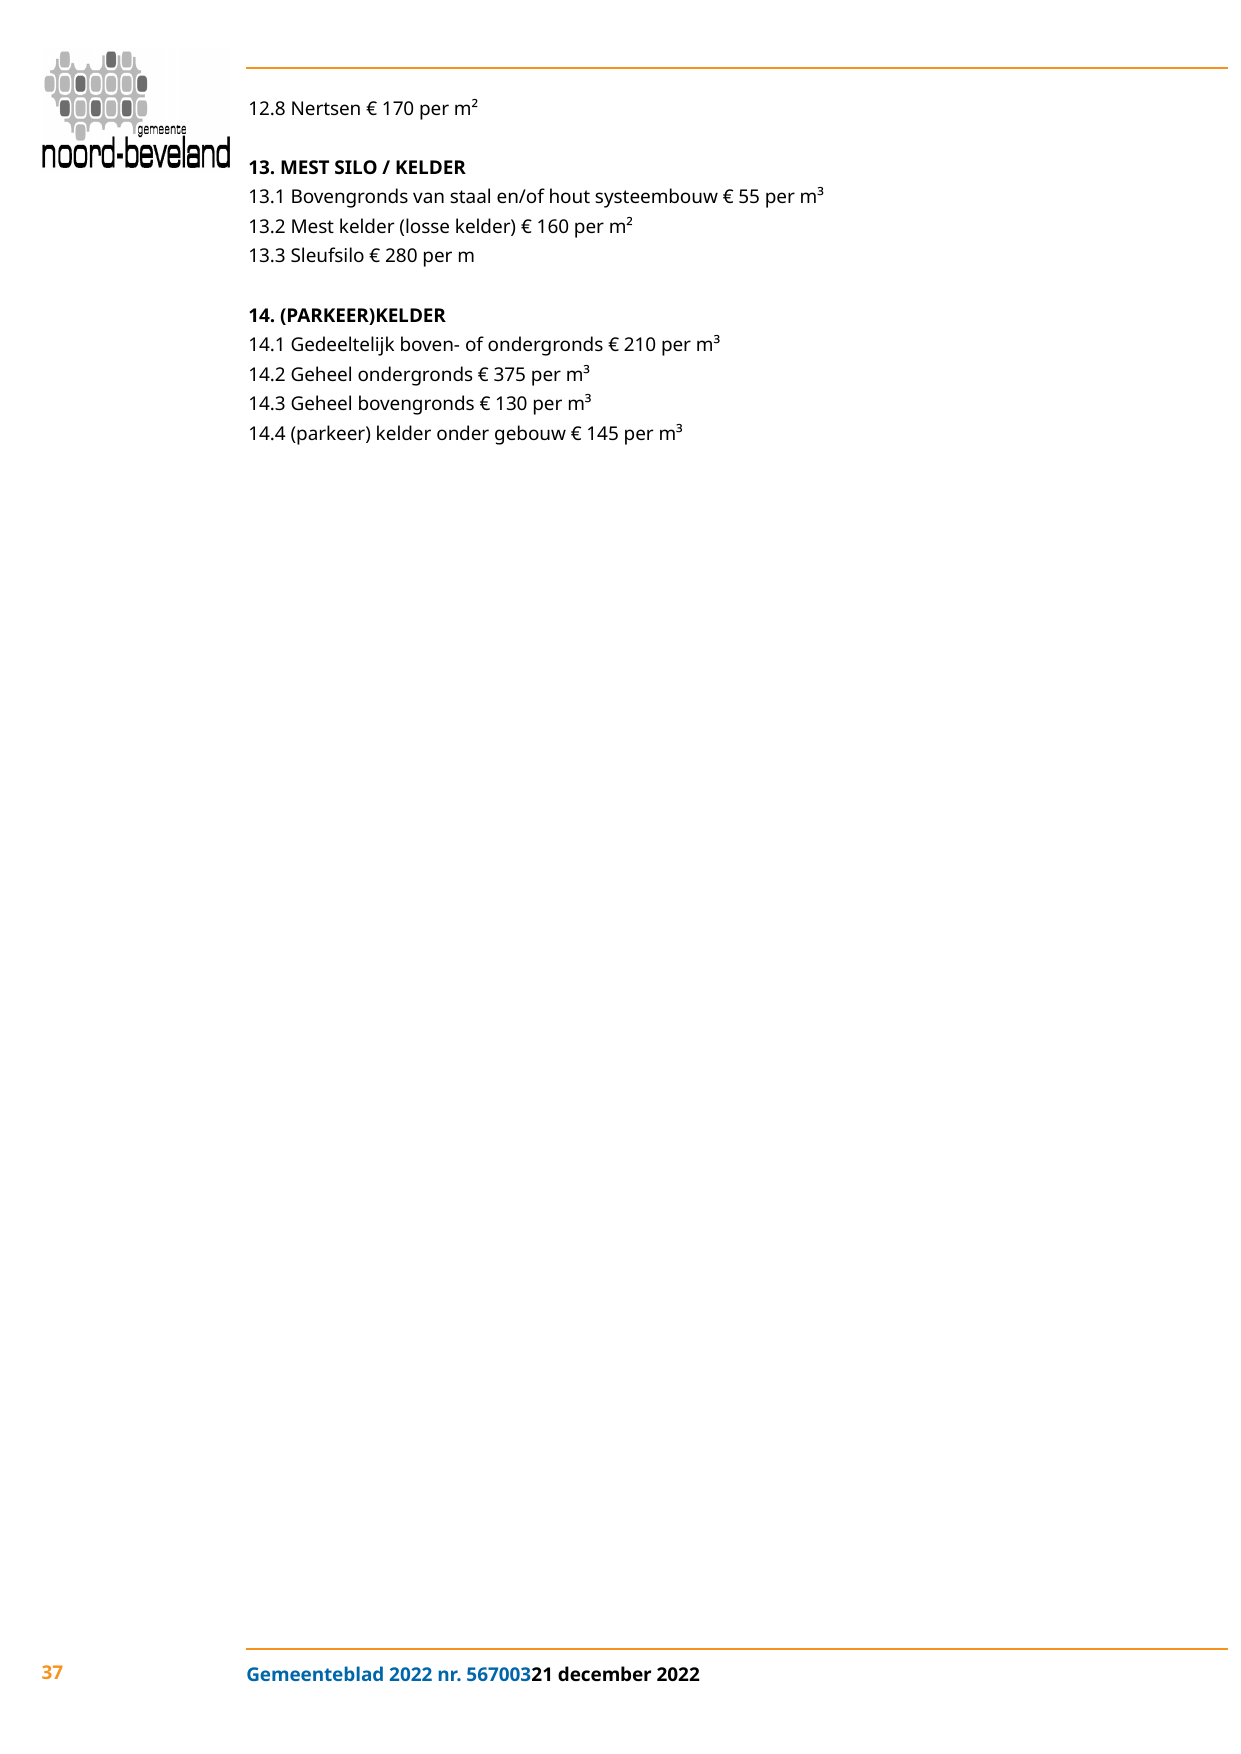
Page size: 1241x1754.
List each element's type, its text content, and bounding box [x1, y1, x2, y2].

text 13.1 Bovengronds van staal en/of hout systeembouw € 55 per m³ [248, 183, 1152, 209]
text 14.3 Geheel bovengronds € 130 per m³ [248, 391, 1152, 416]
text 13. MEST SILO / KELDER [248, 154, 1152, 180]
text 14.2 Geheel ondergronds € 375 per m³ [248, 361, 1152, 387]
text 13.2 Mest kelder (losse kelder) € 160 per m² [248, 213, 1152, 239]
text 12.8 Nertsen € 170 per m² [248, 95, 1152, 121]
picture [41, 47, 231, 172]
text 13.3 Sleufsilo € 280 per m [248, 243, 1152, 268]
text 14.4 (parkeer) kelder onder gebouw € 145 per m³ [248, 420, 1152, 446]
text 14.1 Gedeeltelijk boven- of ondergronds € 210 per m³ [248, 331, 1152, 357]
text 14. (PARKEER)KELDER [248, 302, 1152, 328]
